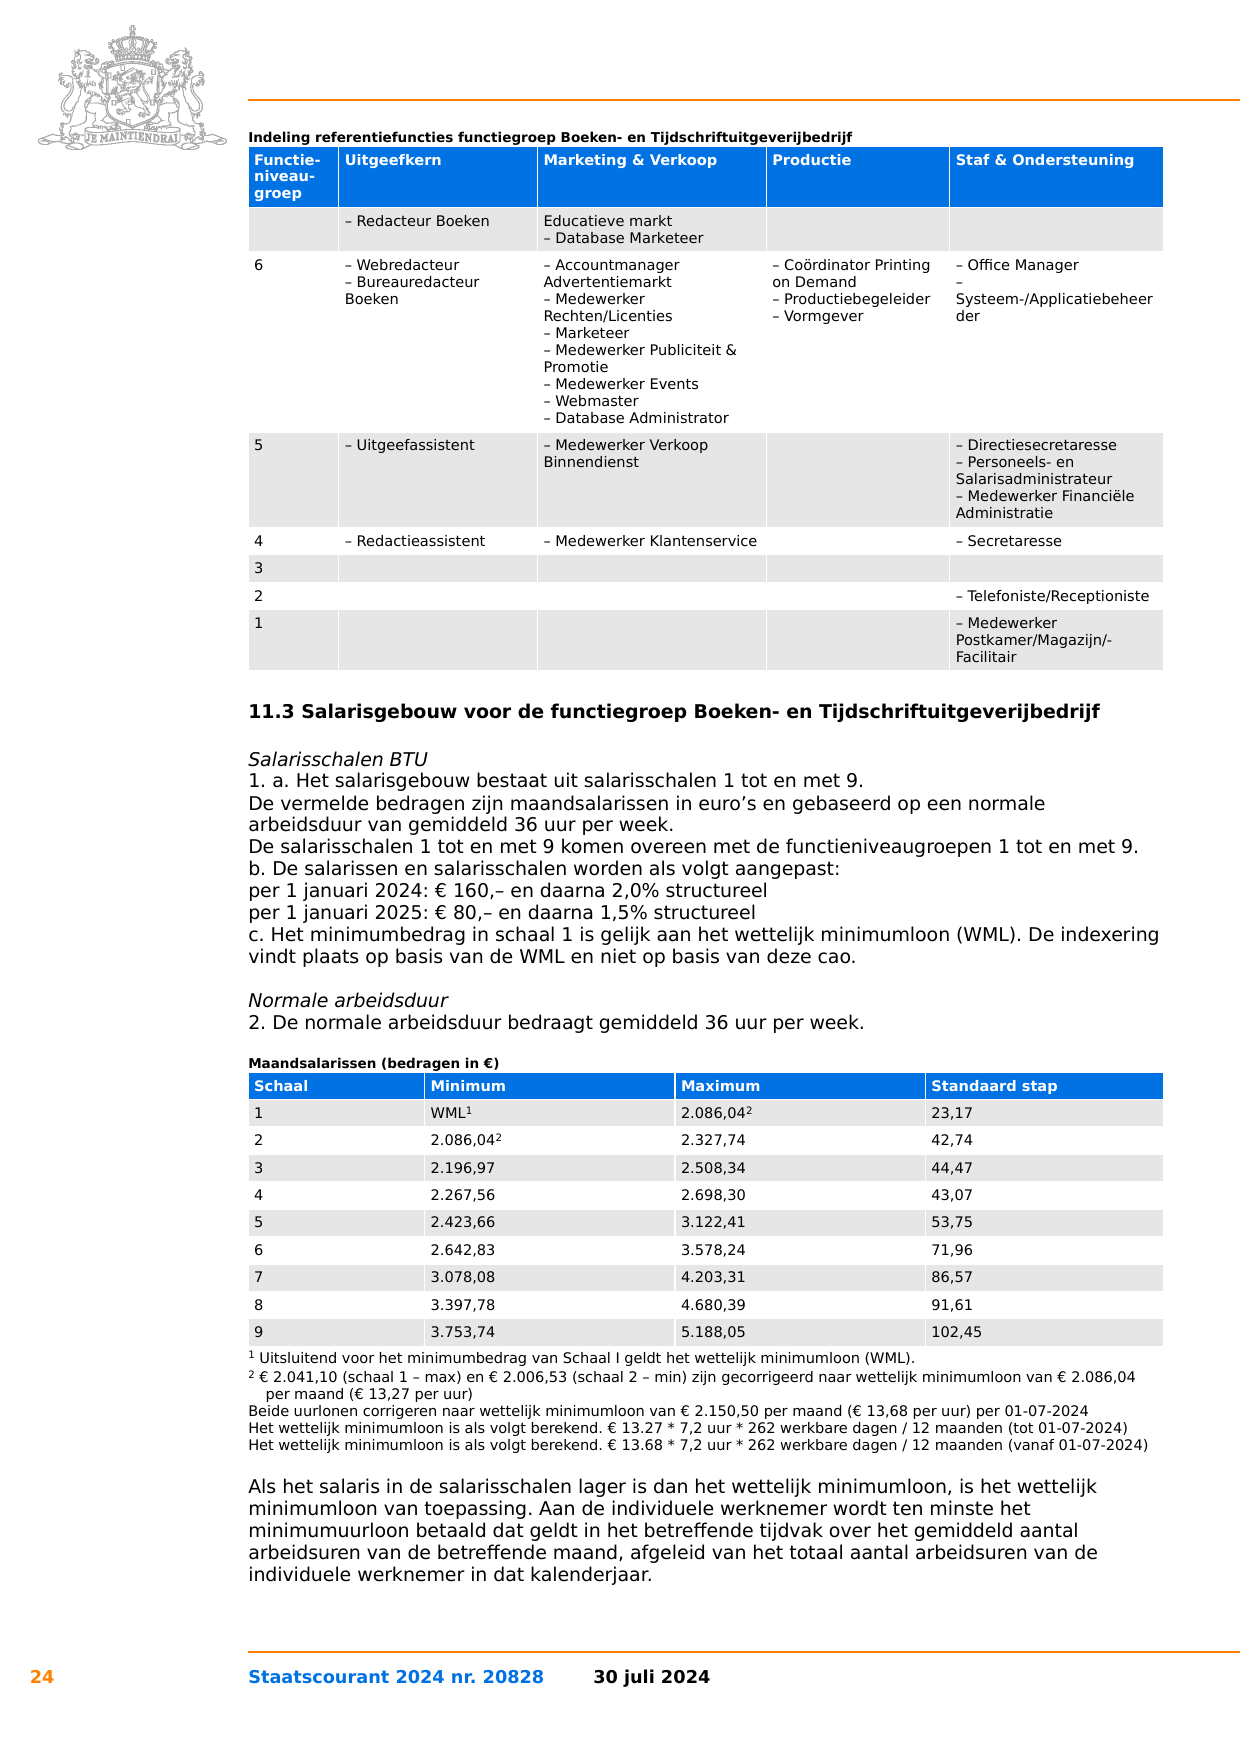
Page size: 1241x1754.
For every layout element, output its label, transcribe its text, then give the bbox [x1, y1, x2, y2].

text De salarisschalen 1 tot en met 9 komen overeen met de functieniveaugroepen 1 tot en met 9. [248, 836, 1163, 858]
table_cell 3.122,41 [676, 1210, 925, 1236]
table_cell – Uitgeefassistent [339, 433, 537, 527]
table_cell [767, 433, 949, 527]
table_cell 53,75 [926, 1210, 1163, 1236]
table_cell 3.753,74 [425, 1319, 674, 1346]
table_cell [538, 610, 766, 670]
table_cell – Accountmanager Advertentiemarkt – Medewerker Rechten/Licenties – Marketeer – Medewerker Publiciteit & Promotie – Medewerker Events – Webmaster – Database Administrator [538, 253, 766, 432]
text 1. a. Het salarisgebouw bestaat uit salarisschalen 1 tot en met 9. [248, 770, 1163, 792]
subtitle Normale arbeidsduur [248, 990, 1163, 1012]
table_cell 2.508,34 [676, 1155, 925, 1181]
table_header Maandsalarissen (bedragen in €) [248, 1056, 1163, 1072]
subtitle 11.3 Salarisgebouw voor de functiegroep Boeken- en Tijdschriftuitgeverijbedrijf [248, 701, 1163, 723]
table_cell 71,96 [926, 1237, 1163, 1263]
text b. De salarissen en salarisschalen worden als volgt aangepast: [248, 858, 1163, 880]
table_cell 91,61 [926, 1292, 1163, 1318]
table_cell 6 [249, 1237, 424, 1263]
table_cell 3 [249, 1155, 424, 1181]
table_cell 2.196,97 [425, 1155, 674, 1181]
table_cell 1 Uitsluitend voor het minimumbedrag van Schaal I geldt het wettelijk minimumloon (WML). 2 € 2.041,10 (schaal 1 – max) en € 2.006,53 (schaal 2 – min) zijn gecorrigeerd naar wettelijk minimumloon van € 2.086,04 per maand (€ 13,27 per uur) Beide uurlonen corrigeren naar wettelijk minimumloon van € 2.150,50 per maand (€ 13,68 per uur) per 01-07-2024 Het wettelijk minimumloon is als volgt berekend. € 13.27 * 7,2 uur * 262 werkbare dagen / 12 maanden (tot 01-07-2024) Het wettelijk minimumloon is als volgt berekend. € 13.68 * 7,2 uur * 262 werkbare dagen / 12 maanden (vanaf 01-07-2024) [248, 1347, 1163, 1454]
table_cell Maximum [676, 1073, 925, 1099]
table_cell 8 [249, 1292, 424, 1318]
table_cell 3.397,78 [425, 1292, 674, 1318]
table_cell 4.203,31 [676, 1265, 925, 1291]
table_cell – Redactieassistent [339, 528, 537, 554]
table_cell 2.327,74 [676, 1128, 925, 1154]
table_cell 2.642,83 [425, 1237, 674, 1263]
table_cell 2 [249, 583, 338, 609]
table_cell [538, 583, 766, 609]
table_cell – Webredacteur – Bureauredacteur Boeken [339, 253, 537, 432]
table_cell [950, 208, 1163, 251]
text 2. De normale arbeidsduur bedraagt gemiddeld 36 uur per week. [248, 1012, 1163, 1034]
table_header Indeling referentiefuncties functiegroep Boeken- en Tijdschriftuitgeverijbedrijf [248, 130, 1163, 146]
table_cell – Medewerker Verkoop Binnendienst [538, 433, 766, 527]
subtitle Salarisschalen BTU [248, 748, 1163, 770]
table_cell – Telefoniste/Receptioniste [950, 583, 1163, 609]
table_cell [767, 208, 949, 251]
table_cell 5 [249, 433, 338, 527]
table_cell 2.267,56 [425, 1182, 674, 1209]
table_cell Uitgeefkern [339, 147, 537, 207]
table_cell [339, 583, 537, 609]
table_cell [538, 555, 766, 582]
table_cell 43,07 [926, 1182, 1163, 1209]
table_cell Staf & Ondersteuning [950, 147, 1163, 207]
text per 1 januari 2025: € 80,– en daarna 1,5% structureel [248, 902, 1163, 924]
table_cell Productie [767, 147, 949, 207]
table_cell 3.578,24 [676, 1237, 925, 1263]
table_cell Minimum [425, 1073, 674, 1099]
table_cell 2.698,30 [676, 1182, 925, 1209]
table_cell 1 [249, 1100, 424, 1126]
table_cell [950, 555, 1163, 582]
table_cell Schaal [249, 1073, 424, 1099]
table_cell 4.680,39 [676, 1292, 925, 1318]
table_cell 86,57 [926, 1265, 1163, 1291]
table_cell 2 [249, 1128, 424, 1154]
table_cell – Medewerker Klantenservice [538, 528, 766, 554]
table_cell [339, 610, 537, 670]
table_cell [249, 208, 338, 251]
table_cell – Secretaresse [950, 528, 1163, 554]
text De vermelde bedragen zijn maandsalarissen in euro’s en gebaseerd op een normale arbeidsduur van gemiddeld 36 uur per week. [248, 792, 1163, 836]
table_cell 7 [249, 1265, 424, 1291]
table_cell 4 [249, 1182, 424, 1209]
picture [38, 25, 227, 150]
table_cell 2.086,042 [676, 1100, 925, 1126]
table_cell WML1 [425, 1100, 674, 1126]
table_cell – Medewerker Postkamer/Magazijn/-Facilitair [950, 610, 1163, 670]
table_cell [767, 528, 949, 554]
table_cell [767, 555, 949, 582]
text c. Het minimumbedrag in schaal 1 is gelijk aan het wettelijk minimumloon (WML). De indexering vindt plaats op basis van de WML en niet op basis van deze cao. [248, 924, 1163, 968]
table_cell – Office Manager – Systeem-/Applicatiebeheerder [950, 253, 1163, 432]
table_cell – Coördinator Printing on Demand – Productiebegeleider – Vormgever [767, 253, 949, 432]
table_cell – Directiesecretaresse – Personeels- en Salarisadministrateur – Medewerker Financiële Administratie [950, 433, 1163, 527]
table_cell 4 [249, 528, 338, 554]
table_cell 6 [249, 253, 338, 432]
table_cell 2.086,042 [425, 1128, 674, 1154]
table_cell 42,74 [926, 1128, 1163, 1154]
table_cell 5.188,05 [676, 1319, 925, 1346]
table_cell – Redacteur Boeken [339, 208, 537, 251]
table_cell Marketing & Verkoop [538, 147, 766, 207]
table_cell [339, 555, 537, 582]
table_cell 2.423,66 [425, 1210, 674, 1236]
table_cell 23,17 [926, 1100, 1163, 1126]
table_cell 3.078,08 [425, 1265, 674, 1291]
table_cell 9 [249, 1319, 424, 1346]
table_cell Educatieve markt – Database Marketeer [538, 208, 766, 251]
table_cell 102,45 [926, 1319, 1163, 1346]
table_cell Functie-niveau- groep [249, 147, 338, 207]
table_cell [767, 610, 949, 670]
table_cell 5 [249, 1210, 424, 1236]
table_cell [767, 583, 949, 609]
table_cell 44,47 [926, 1155, 1163, 1181]
text Als het salaris in de salarisschalen lager is dan het wettelijk minimumloon, is het wettelijk minimumloon van toepassing. Aan de individuele werknemer wordt ten minste het minimumuurloon betaald dat geldt in het betreffende tijdvak over het gemiddeld aantal arbeidsuren van de betreffende maand, afgeleid van het totaal aantal arbeidsuren van de individuele werknemer in dat kalenderjaar. [248, 1476, 1163, 1586]
table_cell Standaard stap [926, 1073, 1163, 1099]
text per 1 januari 2024: € 160,– en daarna 2,0% structureel [248, 880, 1163, 902]
table_cell 1 [249, 610, 338, 670]
table_cell 3 [249, 555, 338, 582]
